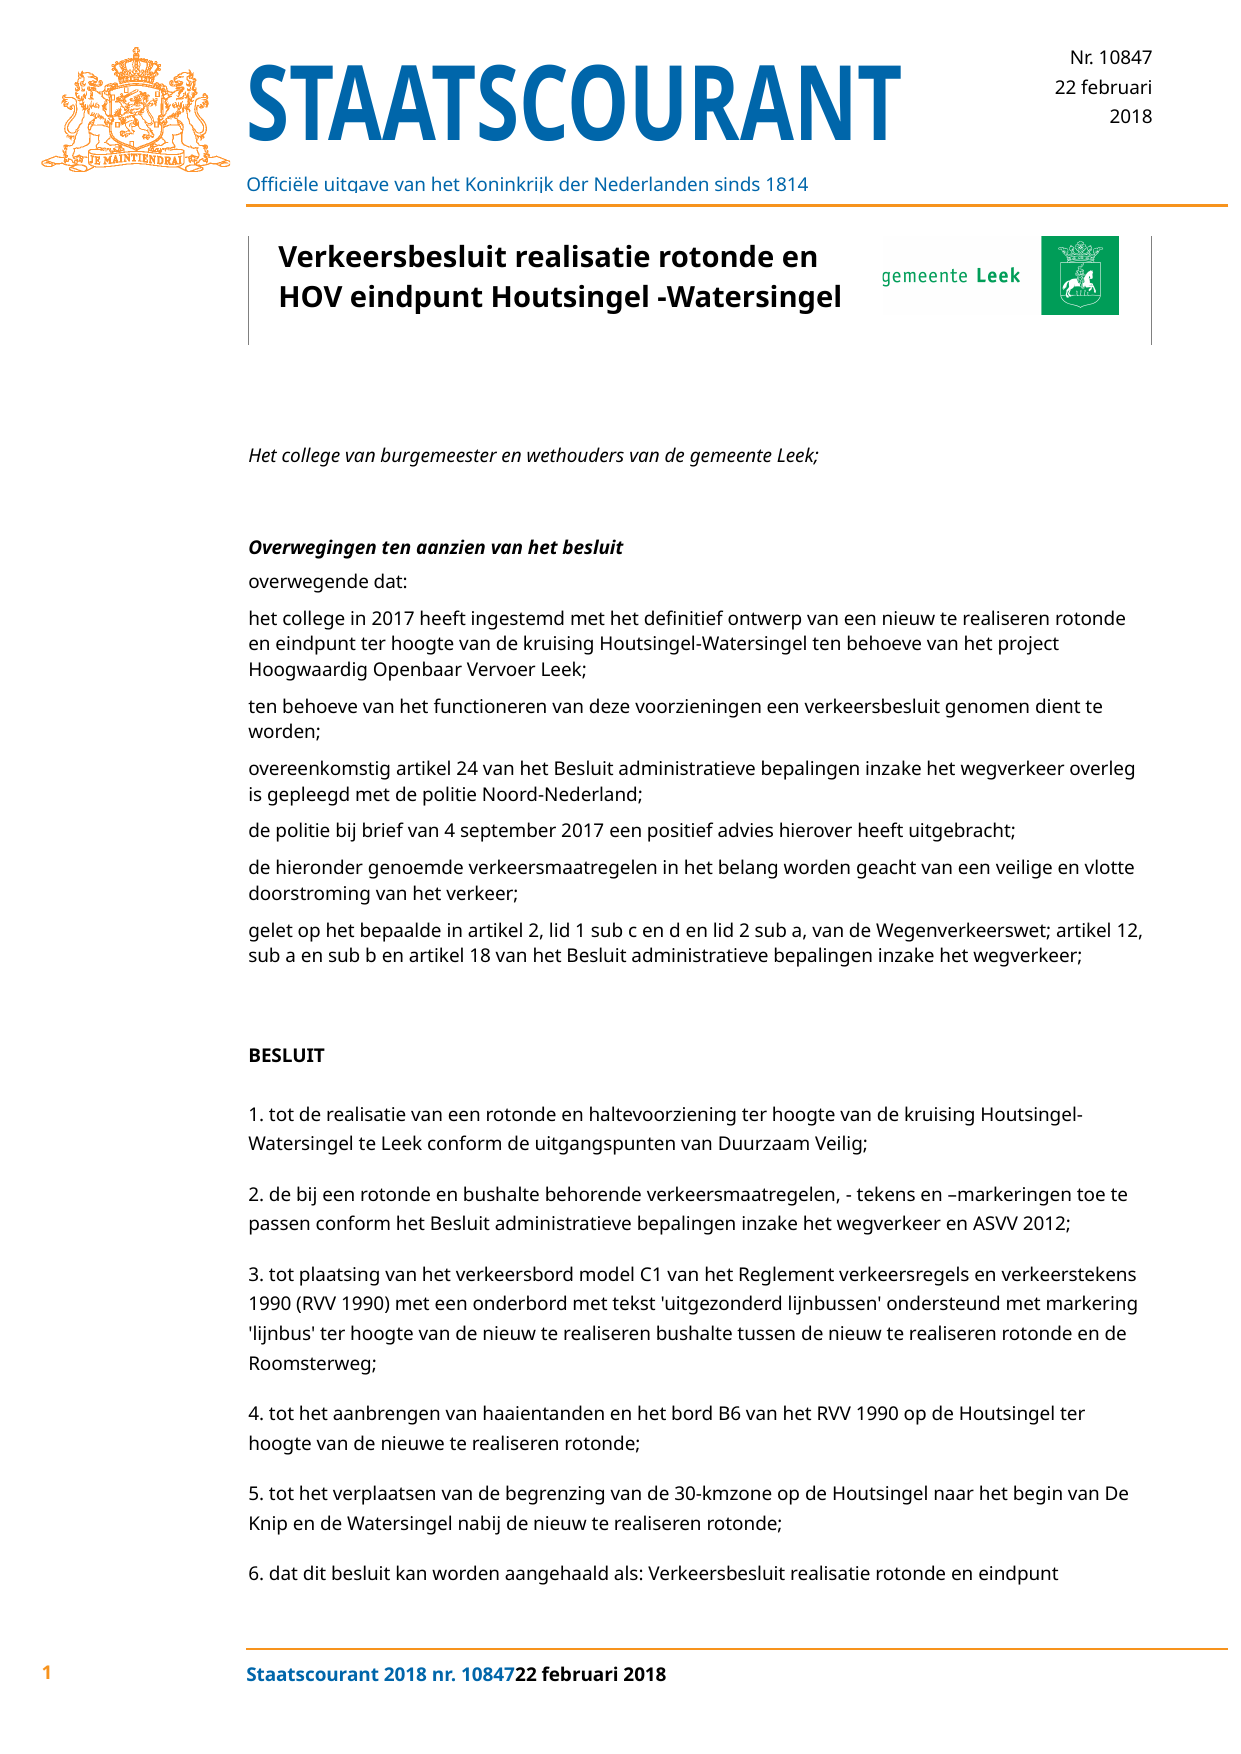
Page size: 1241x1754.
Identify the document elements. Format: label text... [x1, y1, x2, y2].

picture [41, 47, 231, 172]
picture [882, 236, 1119, 315]
text 4. tot het aanbrengen van haaientanden en het bord B6 van het RVV 1990 op de Houtsingel ter hoogte van de nieuwe te realiseren rotonde; [248, 1400, 1152, 1456]
text overeenkomstig artikel 24 van het Besluit administratieve bepalingen inzake het wegverkeer overleg is gepleegd met de politie Noord-Nederland; [248, 755, 1152, 807]
text de politie bij brief van 4 september 2017 een positief advies hierover heeft uitgebracht; [248, 818, 1152, 843]
text 6. dat dit besluit kan worden aangehaald als: Verkeersbesluit realisatie rotonde en eindpunt [248, 1560, 1152, 1586]
text 1. tot de realisatie van een rotonde en haltevoorziening ter hoogte van de kruising Houtsingel-Watersingel te Leek conform de uitgangspunten van Duurzaam Veilig; [248, 1101, 1152, 1156]
text het college in 2017 heeft ingestemd met het definitief ontwerp van een nieuw te realiseren rotonde en eindpunt ter hoogte van de kruising Houtsingel-Watersingel ten behoeve van het project Hoogwaardig Openbaar Vervoer Leek; [248, 605, 1152, 682]
text 2. de bij een rotonde en bushalte behorende verkeersmaatregelen, - tekens en –markeringen toe te passen conform het Besluit administratieve bepalingen inzake het wegverkeer en ASVV 2012; [248, 1181, 1152, 1236]
text overwegende dat: [248, 568, 1152, 594]
text 3. tot plaatsing van het verkeersbord model C1 van het Reglement verkeersregels en verkeerstekens 1990 (RVV 1990) met een onderbord met tekst 'uitgezonderd lijnbussen' ondersteund met markering 'lijnbus' ter hoogte van de nieuw te realiseren bushalte tussen de nieuw te realiseren rotonde en de Roomsterweg; [248, 1261, 1152, 1376]
table_header [850, 236, 1151, 345]
text Het college van burgemeester en wethouders van de gemeente Leek; [248, 442, 1152, 468]
text Overwegingen ten aanzien van het besluit [248, 534, 1152, 560]
text BESLUIT [248, 1042, 1152, 1068]
text gelet op het bepaalde in artikel 2, lid 1 sub c en d en lid 2 sub a, van de Wegenverkeerswet; artikel 12, sub a en sub b en artikel 18 van het Besluit administratieve bepalingen inzake het wegverkeer; [248, 917, 1152, 968]
text de hieronder genoemde verkeersmaatregelen in het belang worden geacht van een veilige en vlotte doorstroming van het verkeer; [248, 854, 1152, 906]
text 5. tot het verplaatsen van de begrenzing van de 30-kmzone op de Houtsingel naar het begin van De Knip en de Watersingel nabij de nieuw te realiseren rotonde; [248, 1480, 1152, 1536]
table_header Verkeersbesluit realisatie rotonde en HOV eindpunt Houtsingel -Watersingel [249, 236, 850, 345]
text ten behoeve van het functioneren van deze voorzieningen een verkeersbesluit genomen dient te worden; [248, 693, 1152, 744]
